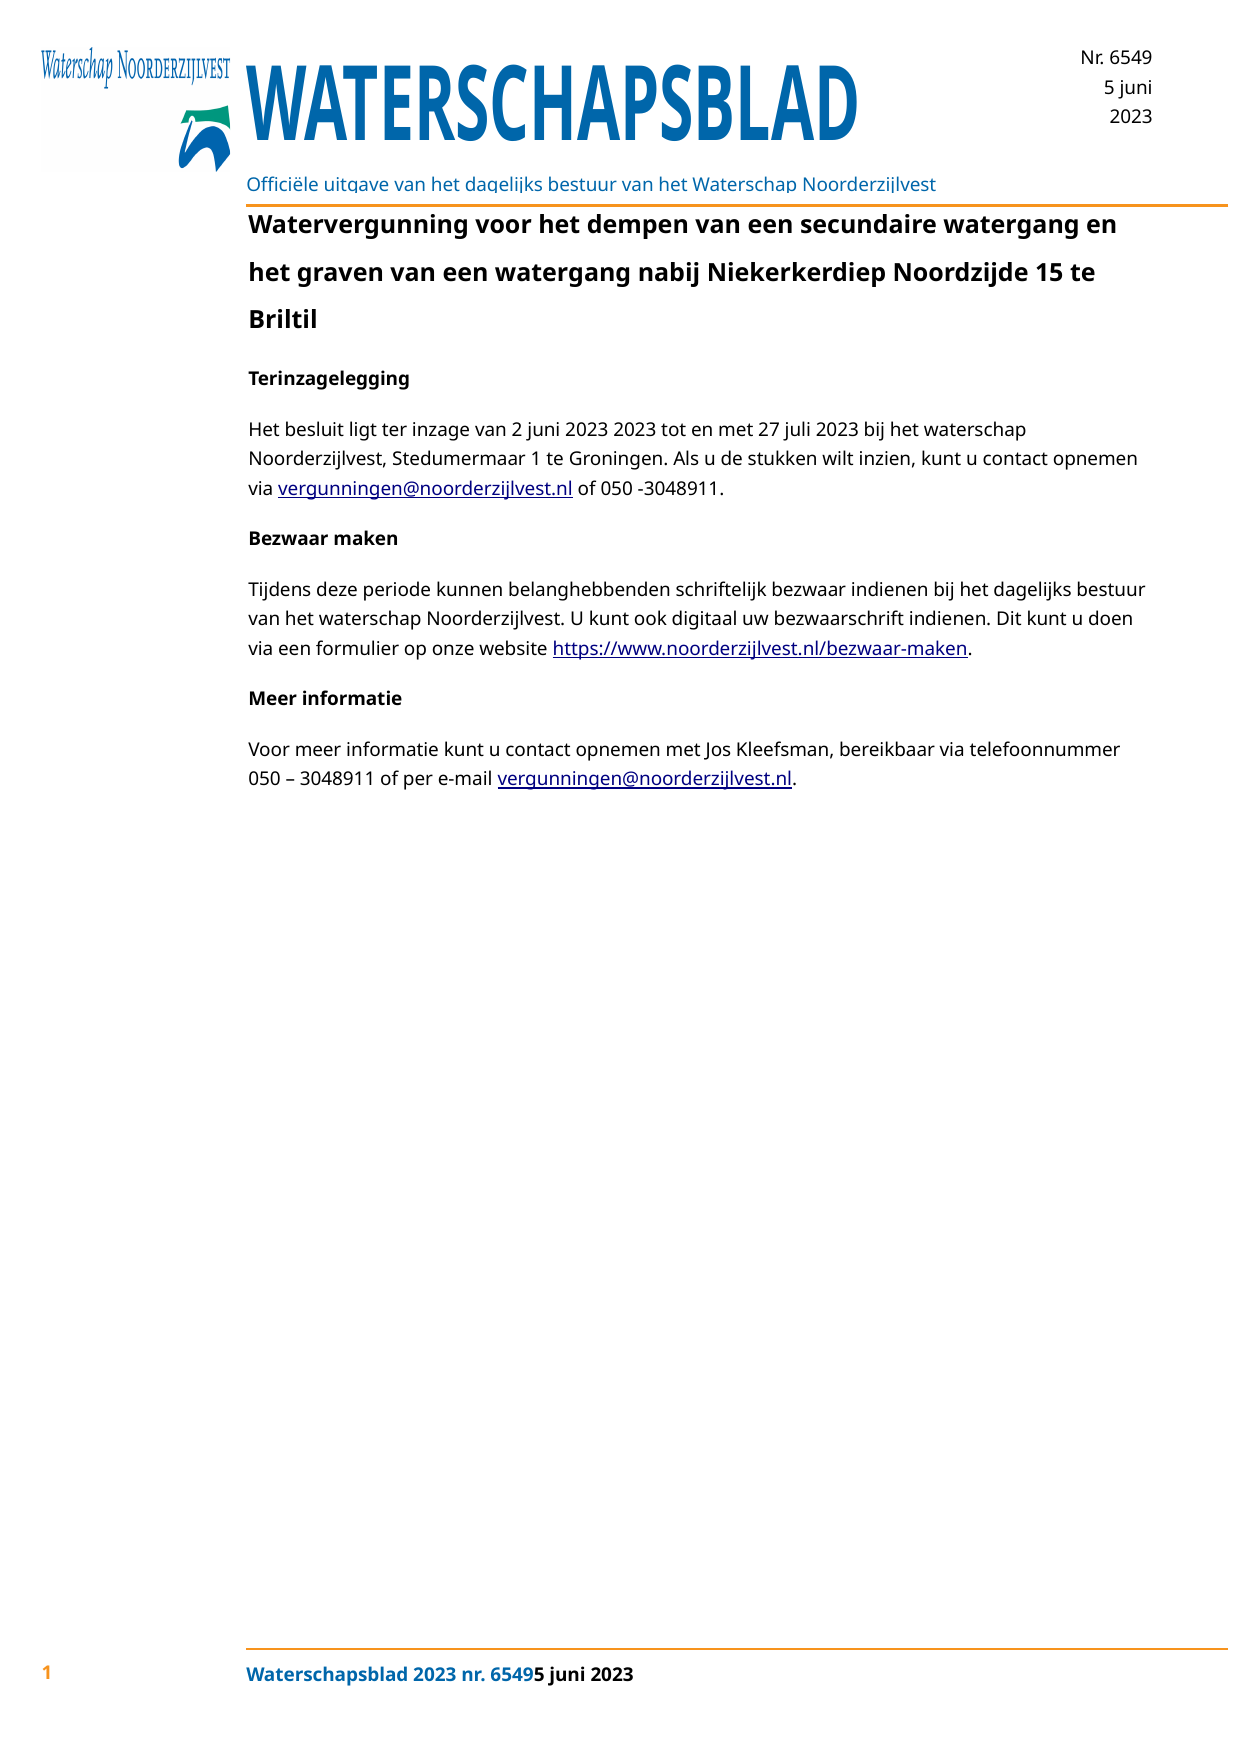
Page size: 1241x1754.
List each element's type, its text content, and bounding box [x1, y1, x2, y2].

text Watervergunning voor het dempen van een secundaire watergang en het graven van een watergang nabij Niekerkerdiep Noordzijde 15 te Briltil [248, 207, 1152, 336]
text Meer informatie [248, 686, 1152, 711]
picture [41, 47, 231, 172]
text Terinzagelegging [248, 366, 1152, 391]
text Het besluit ligt ter inzage van 2 juni 2023 2023 tot en met 27 juli 2023 bij het waterschap Noorderzijlvest, Stedumermaar 1 te Groningen. Als u de stukken wilt inzien, kunt u contact opnemen via vergunningen@noorderzijlvest.nl of 050 -3048911. [248, 416, 1152, 501]
text Bezwaar maken [248, 526, 1152, 551]
text Tijdens deze periode kunnen belanghebbenden schriftelijk bezwaar indienen bij het dagelijks bestuur van het waterschap Noorderzijlvest. U kunt ook digitaal uw bezwaarschrift indienen. Dit kunt u doen via een formulier op onze website https://www.noorderzijlvest.nl/bezwaar-maken. [248, 576, 1152, 661]
text Voor meer informatie kunt u contact opnemen met Jos Kleefsman, bereikbaar via telefoonnummer 050 – 3048911 of per e-mail vergunningen@noorderzijlvest.nl. [248, 736, 1152, 791]
